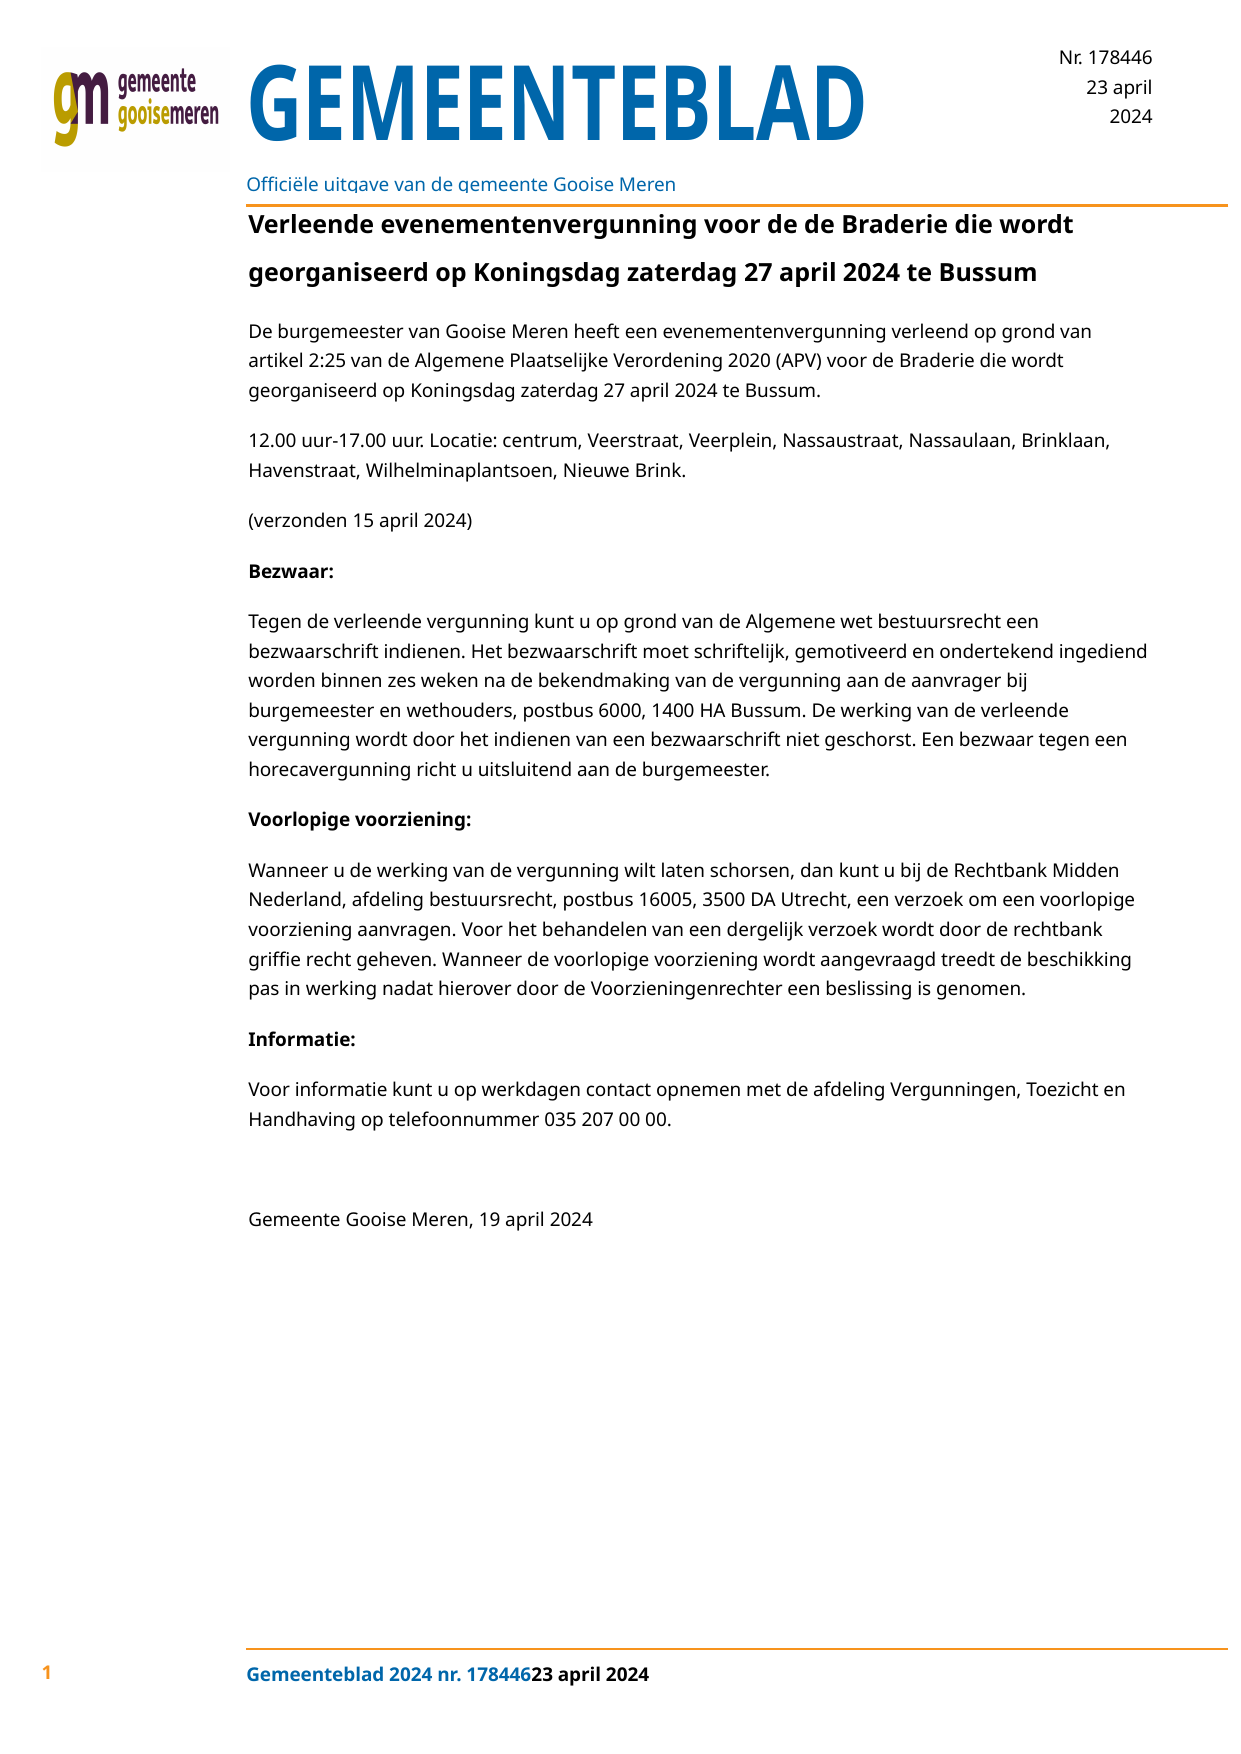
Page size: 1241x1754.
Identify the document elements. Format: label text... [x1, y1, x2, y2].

text Voorlopige voorziening: [248, 807, 1152, 832]
text De burgemeester van Gooise Meren heeft een evenementenvergunning verleend op grond van artikel 2:25 van de Algemene Plaatselijke Verordening 2020 (APV) voor de Braderie die wordt georganiseerd op Koningsdag zaterdag 27 april 2024 te Bussum. [248, 318, 1152, 403]
text Bezwaar: [248, 558, 1152, 584]
text Tegen de verleende vergunning kunt u op grond van de Algemene wet bestuursrecht een bezwaarschrift indienen. Het bezwaarschrift moet schriftelijk, gemotiveerd en ondertekend ingediend worden binnen zes weken na de bekendmaking van de vergunning aan de aanvrager bij burgemeester en wethouders, postbus 6000, 1400 HA Bussum. De werking van de verleende vergunning wordt door het indienen van een bezwaarschrift niet geschorst. Een bezwaar tegen een horecavergunning richt u uitsluitend aan de burgemeester. [248, 608, 1152, 782]
text Voor informatie kunt u op werkdagen contact opnemen met de afdeling Vergunningen, Toezicht en Handhaving op telefoonnummer 035 207 00 00. [248, 1076, 1152, 1132]
text (verzonden 15 april 2024) [248, 507, 1152, 533]
text Verleende evenementenvergunning voor de de Braderie die wordt georganiseerd op Koningsdag zaterdag 27 april 2024 te Bussum [248, 207, 1152, 288]
picture [41, 47, 231, 172]
text Informatie: [248, 1026, 1152, 1052]
text Gemeente Gooise Meren, 19 april 2024 [248, 1207, 1152, 1232]
text Wanneer u de werking van de vergunning wilt laten schorsen, dan kunt u bij de Rechtbank Midden Nederland, afdeling bestuursrecht, postbus 16005, 3500 DA Utrecht, een verzoek om een voorlopige voorziening aanvragen. Voor het behandelen van een dergelijk verzoek wordt door de rechtbank griffie recht geheven. Wanneer de voorlopige voorziening wordt aangevraagd treedt de beschikking pas in werking nadat hierover door de Voorzieningenrechter een beslissing is genomen. [248, 857, 1152, 1001]
text 12.00 uur-17.00 uur. Locatie: centrum, Veerstraat, Veerplein, Nassaustraat, Nassaulaan, Brinklaan, Havenstraat, Wilhelminaplantsoen, Nieuwe Brink. [248, 427, 1152, 483]
